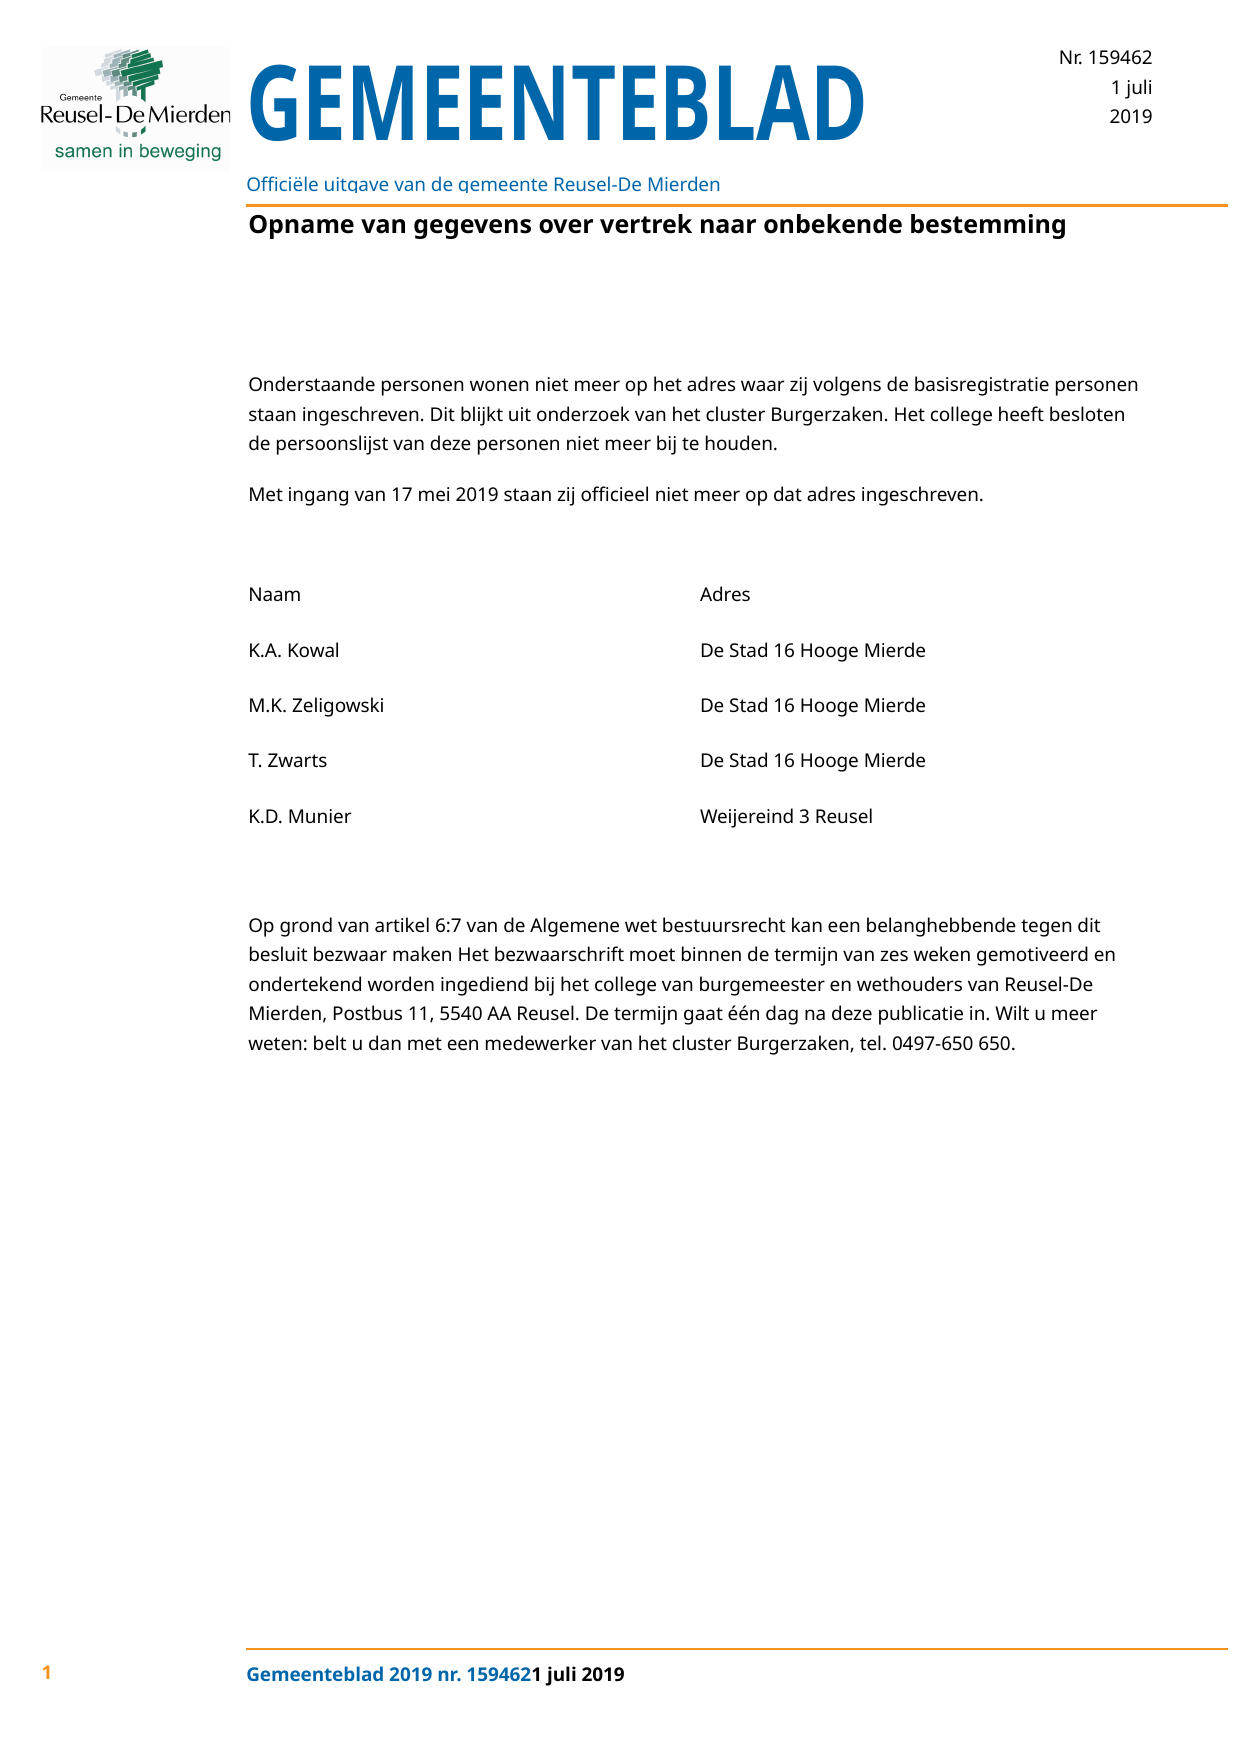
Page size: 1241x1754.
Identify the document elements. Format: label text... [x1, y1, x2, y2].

table_cell Weijereind 3 Reusel [700, 803, 1152, 858]
table_cell De Stad 16 Hooge Mierde [700, 637, 1152, 692]
picture [41, 47, 231, 172]
table_header Naam [248, 582, 700, 637]
table_cell T. Zwarts [248, 748, 700, 803]
text Opname van gegevens over vertrek naar onbekende bestemming [248, 207, 1152, 241]
table_cell K.A. Kowal [248, 637, 700, 692]
table_header Adres [700, 582, 1152, 637]
text Op grond van artikel 6:7 van de Algemene wet bestuursrecht kan een belanghebbende tegen dit besluit bezwaar maken Het bezwaarschrift moet binnen de termijn van zes weken gemotiveerd en ondertekend worden ingediend bij het college van burgemeester en wethouders van Reusel-De Mierden, Postbus 11, 5540 AA Reusel. De termijn gaat één dag na deze publicatie in. Wilt u meer weten: belt u dan met een medewerker van het cluster Burgerzaken, tel. 0497-650 650. [248, 912, 1152, 1056]
text Met ingang van 17 mei 2019 staan zij officieel niet meer op dat adres ingeschreven. [248, 481, 1152, 506]
table_cell De Stad 16 Hooge Mierde [700, 748, 1152, 803]
table_cell K.D. Munier [248, 803, 700, 858]
table_cell M.K. Zeligowski [248, 692, 700, 748]
table_cell De Stad 16 Hooge Mierde [700, 692, 1152, 748]
text Onderstaande personen wonen niet meer op het adres waar zij volgens de basisregistratie personen staan ingeschreven. Dit blijkt uit onderzoek van het cluster Burgerzaken. Het college heeft besloten de persoonslijst van deze personen niet meer bij te houden. [248, 371, 1152, 456]
